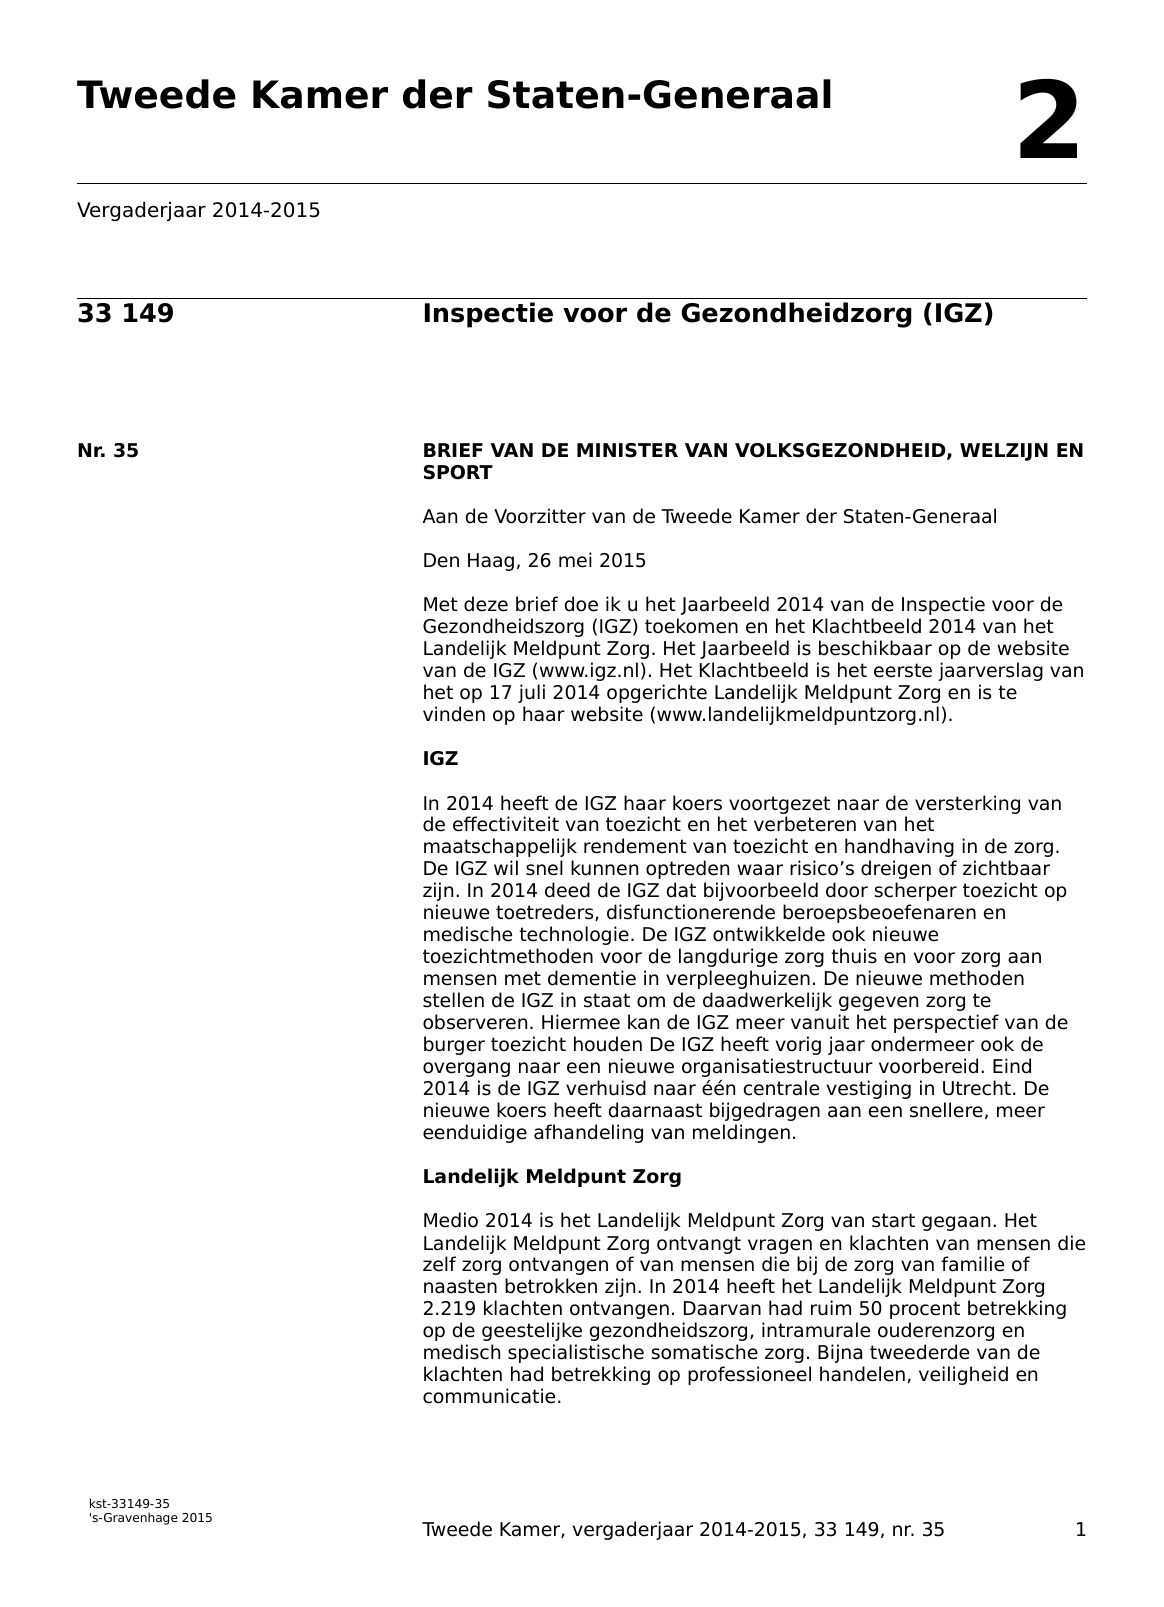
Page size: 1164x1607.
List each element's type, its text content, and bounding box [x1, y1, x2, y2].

text kst-33149-35 [88, 1497, 323, 1511]
subtitle Landelijk Meldpunt Zorg [422, 1166, 1087, 1188]
text In 2014 heeft de IGZ haar koers voortgezet naar de versterking van de effectiviteit van toezicht en het verbeteren van het maatschappelijk rendement van toezicht en handhaving in de zorg. De IGZ wil snel kunnen optreden waar risico’s dreigen of zichtbaar zijn. In 2014 deed de IGZ dat bijvoorbeeld door scherper toezicht op nieuwe toetreders, disfunctionerende beroepsbeoefenaren en medische technologie. De IGZ ontwikkelde ook nieuwe toezichtmethoden voor de langdurige zorg thuis en voor zorg aan mensen met dementie in verpleeghuizen. De nieuwe methoden stellen de IGZ in staat om de daadwerkelijk gegeven zorg te observeren. Hiermee kan de IGZ meer vanuit het perspectief van de burger toezicht houden De IGZ heeft vorig jaar ondermeer ook de overgang naar een nieuwe organisatiestructuur voorbereid. Eind 2014 is de IGZ verhuisd naar één centrale vestiging in Utrecht. De nieuwe koers heeft daarnaast bijgedragen aan een snellere, meer eenduidige afhandeling van meldingen. [422, 792, 1087, 1144]
text 's-Gravenhage 2015 [88, 1511, 323, 1525]
subtitle 33 149 Inspectie voor de Gezondheidzorg (IGZ) [77, 299, 1087, 329]
subtitle IGZ [422, 748, 1087, 770]
table_header 2 [886, 59, 1087, 183]
text Medio 2014 is het Landelijk Meldpunt Zorg van start gegaan. Het Landelijk Meldpunt Zorg ontvangt vragen en klachten van mensen die zelf zorg ontvangen of van mensen die bij de zorg van familie of naasten betrokken zijn. In 2014 heeft het Landelijk Meldpunt Zorg 2.219 klachten ontvangen. Daarvan had ruim 50 procent betrekking op de geestelijke gezondheidszorg, intramurale ouderenzorg en medisch specialistische somatische zorg. Bijna tweederde van de klachten had betrekking op professioneel handelen, veiligheid en communicatie. [422, 1210, 1087, 1408]
text Den Haag, 26 mei 2015 [422, 550, 1087, 572]
table_cell Vergaderjaar 2014-2015 [77, 184, 1087, 298]
table_header Tweede Kamer der Staten-Generaal [77, 59, 886, 183]
text Aan de Voorzitter van de Tweede Kamer der Staten-Generaal [422, 506, 1087, 528]
subtitle Nr. 35 BRIEF VAN DE MINISTER VAN VOLKSGEZONDHEID, WELZIJN EN SPORT [77, 440, 1087, 484]
text Met deze brief doe ik u het Jaarbeeld 2014 van de Inspectie voor de Gezondheidszorg (IGZ) toekomen en het Klachtbeeld 2014 van het Landelijk Meldpunt Zorg. Het Jaarbeeld is beschikbaar op de website van de IGZ (www.igz.nl). Het Klachtbeeld is het eerste jaarverslag van het op 17 juli 2014 opgerichte Landelijk Meldpunt Zorg en is te vinden op haar website (www.landelijkmeldpuntzorg.nl). [422, 594, 1087, 726]
